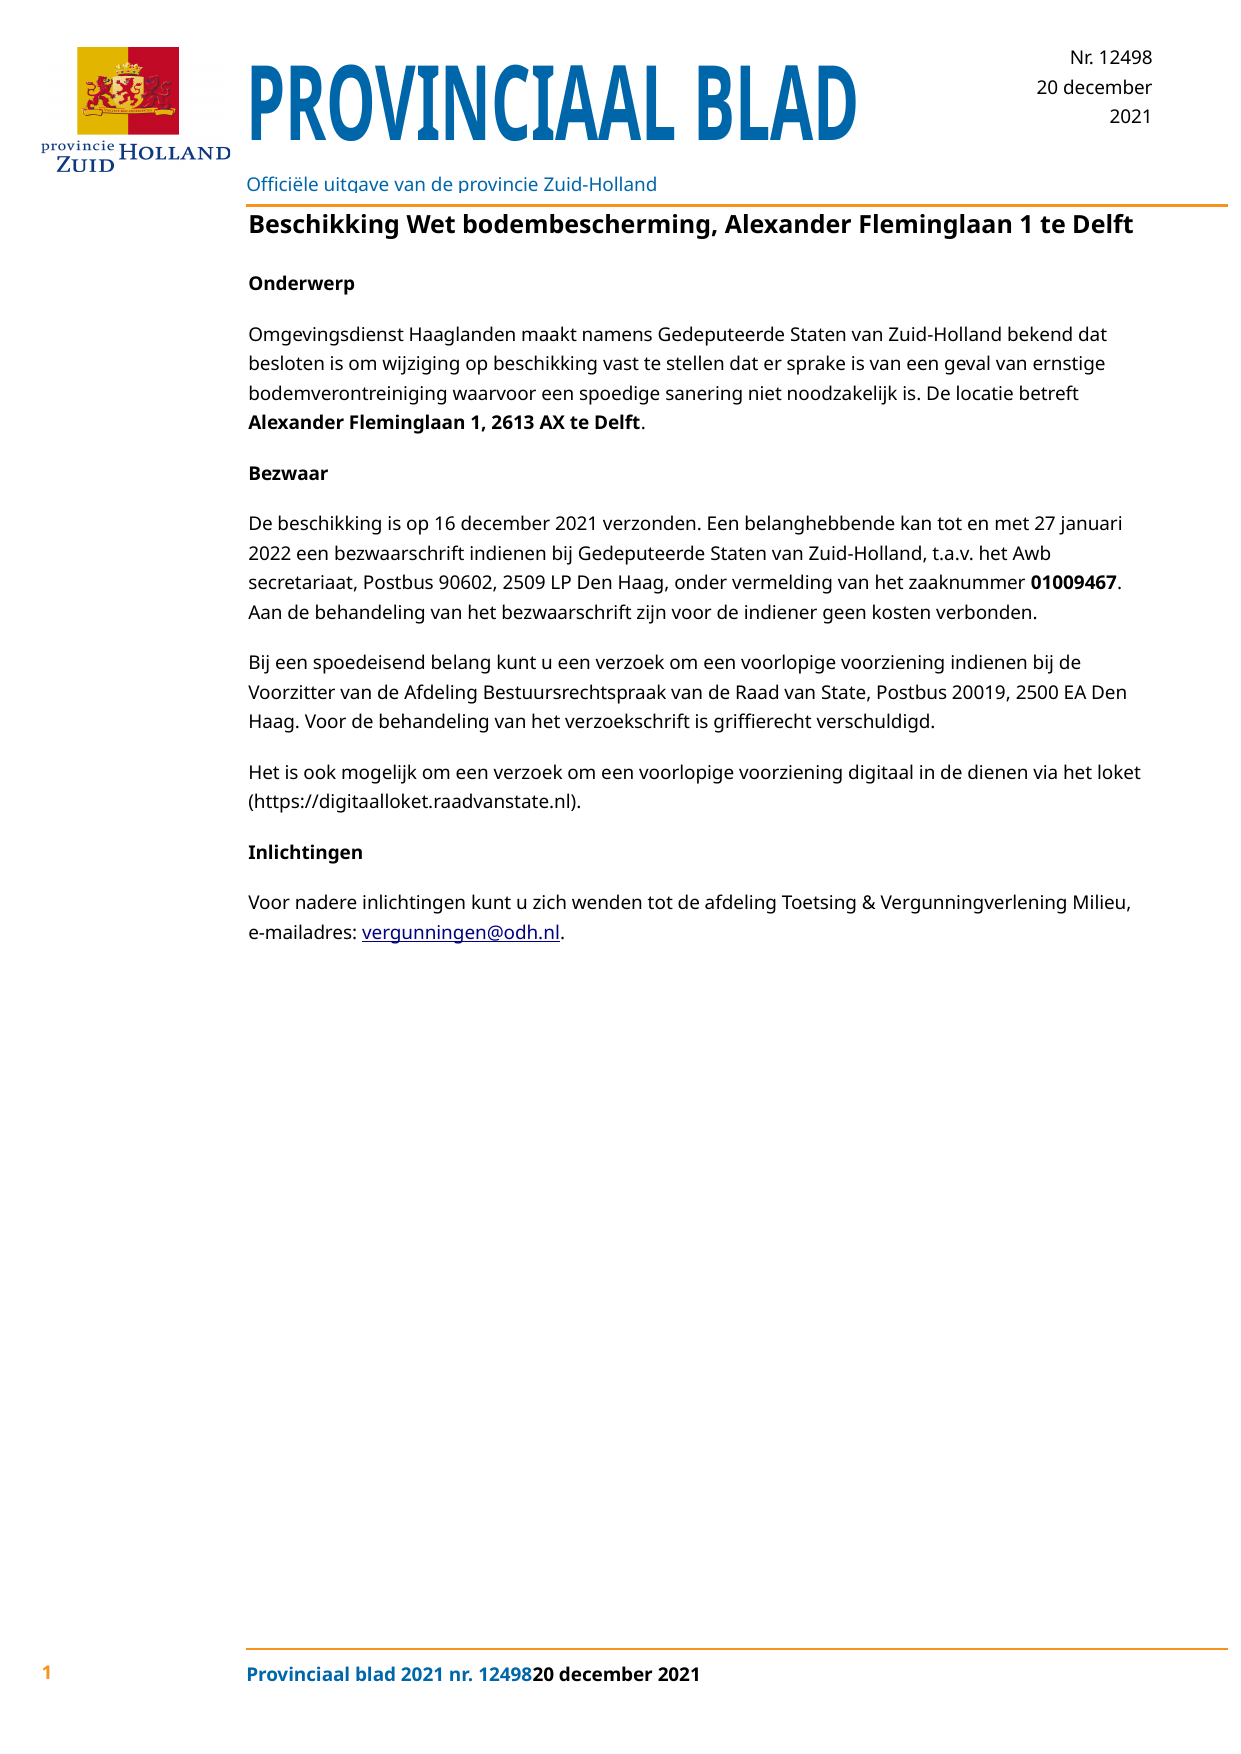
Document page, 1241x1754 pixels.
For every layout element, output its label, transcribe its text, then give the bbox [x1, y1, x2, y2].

text Voor nadere inlichtingen kunt u zich wenden tot de afdeling Toetsing & Vergunningverlening Milieu, e-mailadres: vergunningen@odh.nl. [248, 889, 1152, 945]
text Bezwaar [248, 460, 1152, 486]
text De beschikking is op 16 december 2021 verzonden. Een belanghebbende kan tot en met 27 januari 2022 een bezwaarschrift indienen bij Gedeputeerde Staten van Zuid-Holland, t.a.v. het Awb secretariaat, Postbus 90602, 2509 LP Den Haag, onder vermelding van het zaaknummer 01009467. Aan de behandeling van het bezwaarschrift zijn voor de indiener geen kosten verbonden. [248, 510, 1152, 625]
text Omgevingsdienst Haaglanden maakt namens Gedeputeerde Staten van Zuid-Holland bekend dat besloten is om wijziging op beschikking vast te stellen dat er sprake is van een geval van ernstige bodemverontreiniging waarvoor een spoedige sanering niet noodzakelijk is. De locatie betreft Alexander Fleminglaan 1, 2613 AX te Delft. [248, 321, 1152, 435]
picture [41, 47, 231, 172]
text Het is ook mogelijk om een verzoek om een voorlopige voorziening digitaal in de dienen via het loket (https://digitaalloket.raadvanstate.nl). [248, 759, 1152, 814]
text Bij een spoedeisend belang kunt u een verzoek om een voorlopige voorziening indienen bij de Voorzitter van de Afdeling Bestuursrechtspraak van de Raad van State, Postbus 20019, 2500 EA Den Haag. Voor de behandeling van het verzoekschrift is griffierecht verschuldigd. [248, 649, 1152, 734]
text Beschikking Wet bodembescherming, Alexander Fleminglaan 1 te Delft [248, 207, 1152, 241]
text Onderwerp [248, 270, 1152, 296]
text Inlichtingen [248, 839, 1152, 865]
